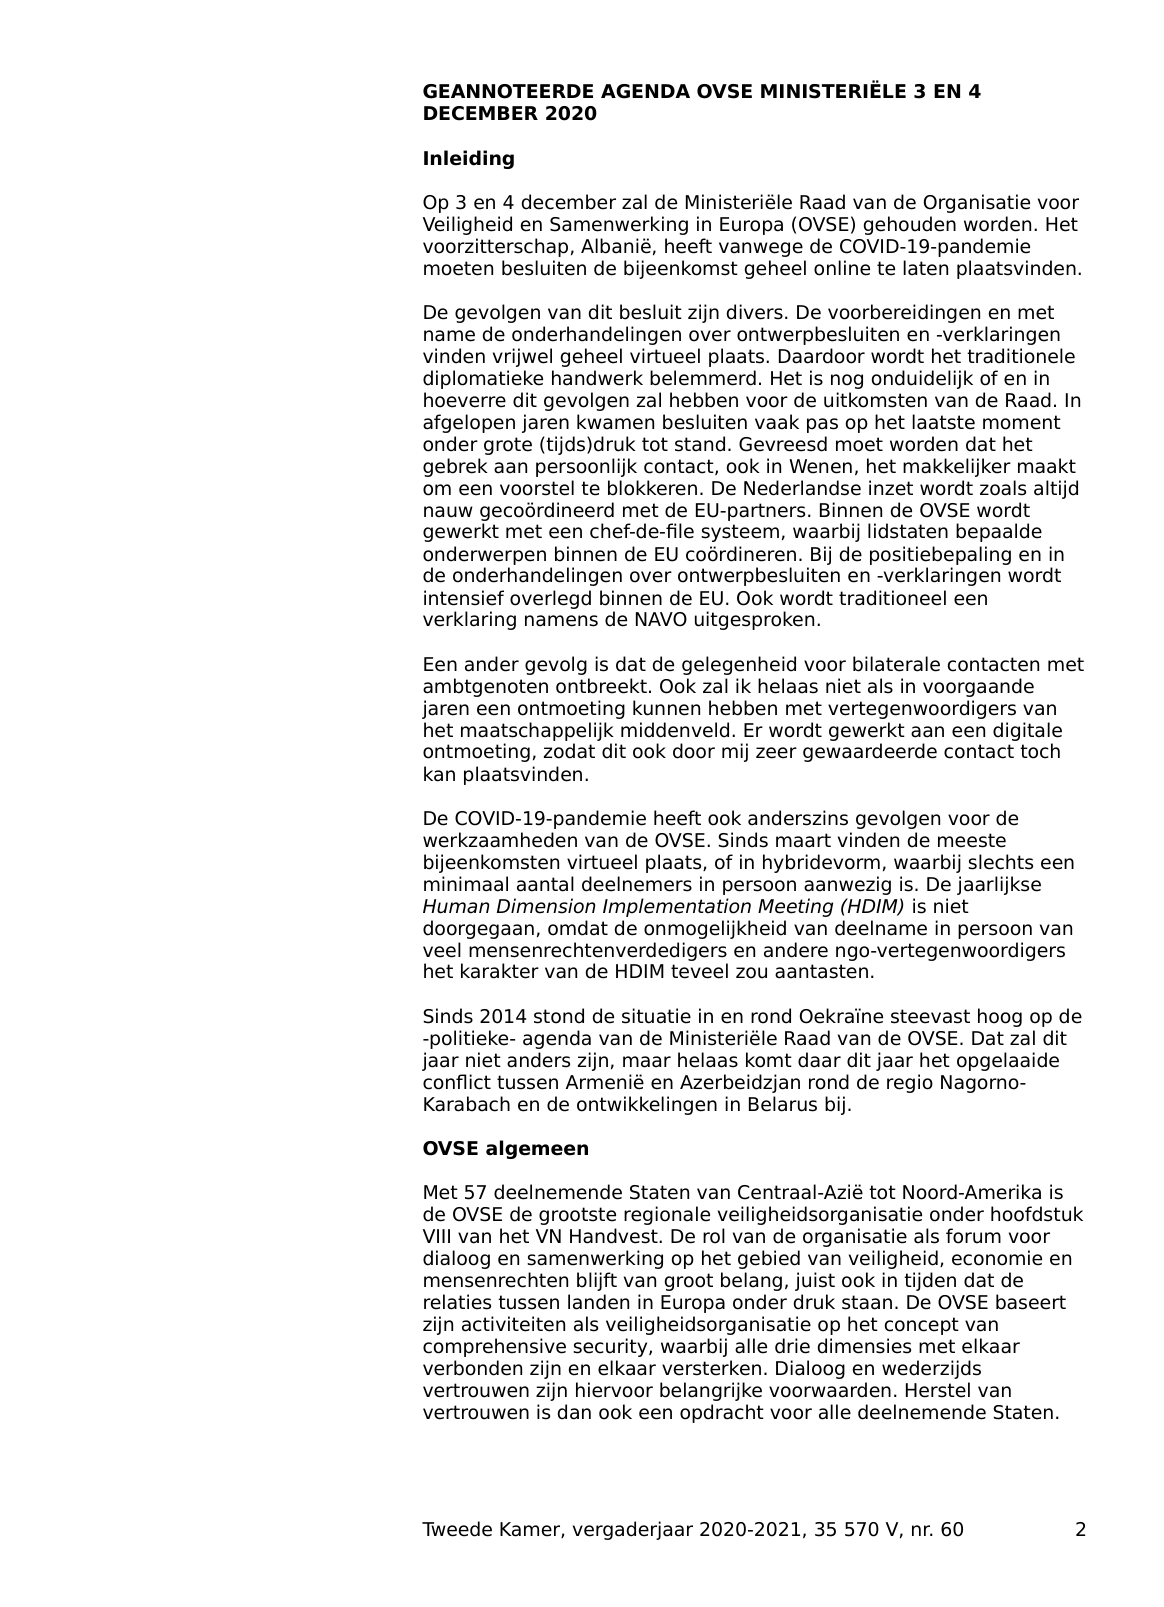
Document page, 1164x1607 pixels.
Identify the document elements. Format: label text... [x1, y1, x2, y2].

text Met 57 deelnemende Staten van Centraal-Azië tot Noord-Amerika is de OVSE de grootste regionale veiligheidsorganisatie onder hoofdstuk VIII van het VN Handvest. De rol van de organisatie als forum voor dialoog en samenwerking op het gebied van veiligheid, economie en mensenrechten blijft van groot belang, juist ook in tijden dat de relaties tussen landen in Europa onder druk staan. De OVSE baseert zijn activiteiten als veiligheidsorganisatie op het concept van comprehensive security, waarbij alle drie dimensies met elkaar verbonden zijn en elkaar versterken. Dialoog en wederzijds vertrouwen zijn hiervoor belangrijke voorwaarden. Herstel van vertrouwen is dan ook een opdracht voor alle deelnemende Staten. [422, 1182, 1087, 1424]
text Op 3 en 4 december zal de Ministeriële Raad van de Organisatie voor Veiligheid en Samenwerking in Europa (OVSE) gehouden worden. Het voorzitterschap, Albanië, heeft vanwege de COVID-19-pandemie moeten besluiten de bijeenkomst geheel online te laten plaatsvinden. [422, 192, 1087, 279]
subtitle GEANNOTEERDE AGENDA OVSE MINISTERIËLE 3 EN 4 DECEMBER 2020 [422, 81, 1087, 125]
subtitle Inleiding [422, 147, 1087, 169]
subtitle OVSE algemeen [422, 1138, 1087, 1160]
text Sinds 2014 stond de situatie in en rond Oekraïne steevast hoog op de -politieke- agenda van de Ministeriële Raad van de OVSE. Dat zal dit jaar niet anders zijn, maar helaas komt daar dit jaar het opgelaaide conflict tussen Armenië en Azerbeidzjan rond de regio Nagorno-Karabach en de ontwikkelingen in Belarus bij. [422, 1006, 1087, 1116]
text De COVID-19-pandemie heeft ook anderszins gevolgen voor de werkzaamheden van de OVSE. Sinds maart vinden de meeste bijeenkomsten virtueel plaats, of in hybridevorm, waarbij slechts een minimaal aantal deelnemers in persoon aanwezig is. De jaarlijkse Human Dimension Implementation Meeting (HDIM) is niet doorgegaan, omdat de onmogelijkheid van deelname in persoon van veel mensenrechtenverdedigers en andere ngo-vertegenwoordigers het karakter van de HDIM teveel zou aantasten. [422, 808, 1087, 983]
text Een ander gevolg is dat de gelegenheid voor bilaterale contacten met ambtgenoten ontbreekt. Ook zal ik helaas niet als in voorgaande jaren een ontmoeting kunnen hebben met vertegenwoordigers van het maatschappelijk middenveld. Er wordt gewerkt aan een digitale ontmoeting, zodat dit ook door mij zeer gewaardeerde contact toch kan plaatsvinden. [422, 653, 1087, 785]
text De gevolgen van dit besluit zijn divers. De voorbereidingen en met name de onderhandelingen over ontwerpbesluiten en -verklaringen vinden vrijwel geheel virtueel plaats. Daardoor wordt het traditionele diplomatieke handwerk belemmerd. Het is nog onduidelijk of en in hoeverre dit gevolgen zal hebben voor de uitkomsten van de Raad. In afgelopen jaren kwamen besluiten vaak pas op het laatste moment onder grote (tijds)druk tot stand. Gevreesd moet worden dat het gebrek aan persoonlijk contact, ook in Wenen, het makkelijker maakt om een voorstel te blokkeren. De Nederlandse inzet wordt zoals altijd nauw gecoördineerd met de EU-partners. Binnen de OVSE wordt gewerkt met een chef-de-file systeem, waarbij lidstaten bepaalde onderwerpen binnen de EU coördineren. Bij de positiebepaling en in de onderhandelingen over ontwerpbesluiten en -verklaringen wordt intensief overlegd binnen de EU. Ook wordt traditioneel een verklaring namens de NAVO uitgesproken. [422, 302, 1087, 631]
